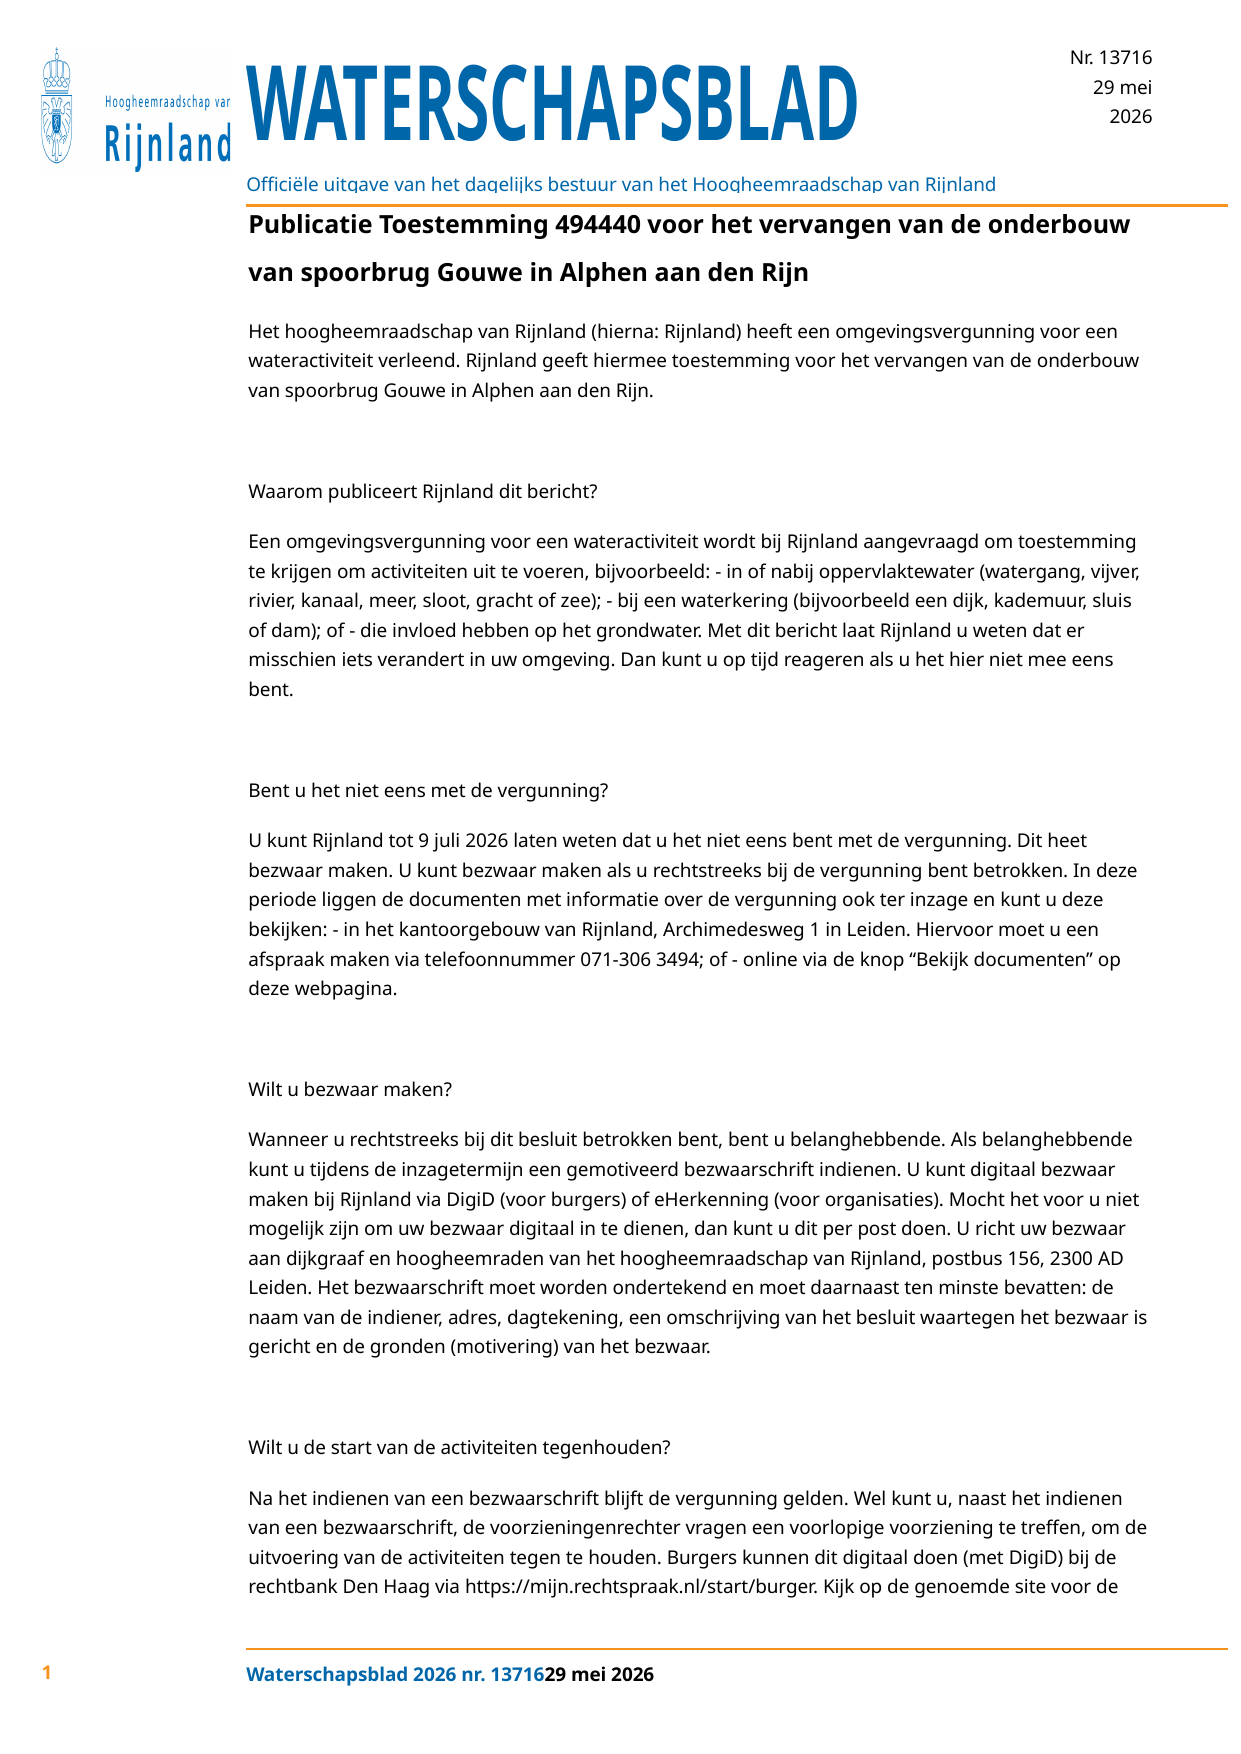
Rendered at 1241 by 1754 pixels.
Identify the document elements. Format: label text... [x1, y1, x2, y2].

text Publicatie Toestemming 494440 voor het vervangen van de onderbouw van spoorbrug Gouwe in Alphen aan den Rijn [248, 207, 1152, 288]
text Wanneer u rechtstreeks bij dit besluit betrokken bent, bent u belanghebbende. Als belanghebbende kunt u tijdens de inzagetermijn een gemotiveerd bezwaarschrift indienen. U kunt digitaal bezwaar maken bij Rijnland via DigiD (voor burgers) of eHerkenning (voor organisaties). Mocht het voor u niet mogelijk zijn om uw bezwaar digitaal in te dienen, dan kunt u dit per post doen. U richt uw bezwaar aan dijkgraaf en hoogheemraden van het hoogheemraadschap van Rijnland, postbus 156, 2300 AD Leiden. Het bezwaarschrift moet worden ondertekend en moet daarnaast ten minste bevatten: de naam van de indiener, adres, dagtekening, een omschrijving van het besluit waartegen het bezwaar is gericht en de gronden (motivering) van het bezwaar. [248, 1127, 1152, 1359]
text U kunt Rijnland tot 9 juli 2026 laten weten dat u het niet eens bent met de vergunning. Dit heet bezwaar maken. U kunt bezwaar maken als u rechtstreeks bij de vergunning bent betrokken. In deze periode liggen de documenten met informatie over de vergunning ook ter inzage en kunt u deze bekijken: - in het kantoorgebouw van Rijnland, Archimedesweg 1 in Leiden. Hiervoor moet u een afspraak maken via telefoonnummer 071-306 3494; of - online via de knop “Bekijk documenten” op deze webpagina. [248, 827, 1152, 1001]
text Bent u het niet eens met de vergunning? [248, 777, 1152, 803]
text Na het indienen van een bezwaarschrift blijft de vergunning gelden. Wel kunt u, naast het indienen van een bezwaarschrift, de voorzieningenrechter vragen een voorlopige voorziening te treffen, om de uitvoering van de activiteiten tegen te houden. Burgers kunnen dit digitaal doen (met DigiD) bij de rechtbank Den Haag via https://mijn.rechtspraak.nl/start/burger. Kijk op de genoemde site voor de [248, 1485, 1152, 1599]
picture [41, 47, 231, 172]
text Een omgevingsvergunning voor een wateractiviteit wordt bij Rijnland aangevraagd om toestemming te krijgen om activiteiten uit te voeren, bijvoorbeeld: - in of nabij oppervlaktewater (watergang, vijver, rivier, kanaal, meer, sloot, gracht of zee); - bij een waterkering (bijvoorbeeld een dijk, kademuur, sluis of dam); of - die invloed hebben op het grondwater. Met dit bericht laat Rijnland u weten dat er misschien iets verandert in uw omgeving. Dan kunt u op tijd reageren als u het hier niet mee eens bent. [248, 528, 1152, 702]
text Wilt u bezwaar maken? [248, 1076, 1152, 1102]
text Het hoogheemraadschap van Rijnland (hierna: Rijnland) heeft een omgevingsvergunning voor een wateractiviteit verleend. Rijnland geeft hiermee toestemming voor het vervangen van de onderbouw van spoorbrug Gouwe in Alphen aan den Rijn. [248, 318, 1152, 403]
text Waarom publiceert Rijnland dit bericht? [248, 478, 1152, 504]
text Wilt u de start van de activiteiten tegenhouden? [248, 1434, 1152, 1460]
